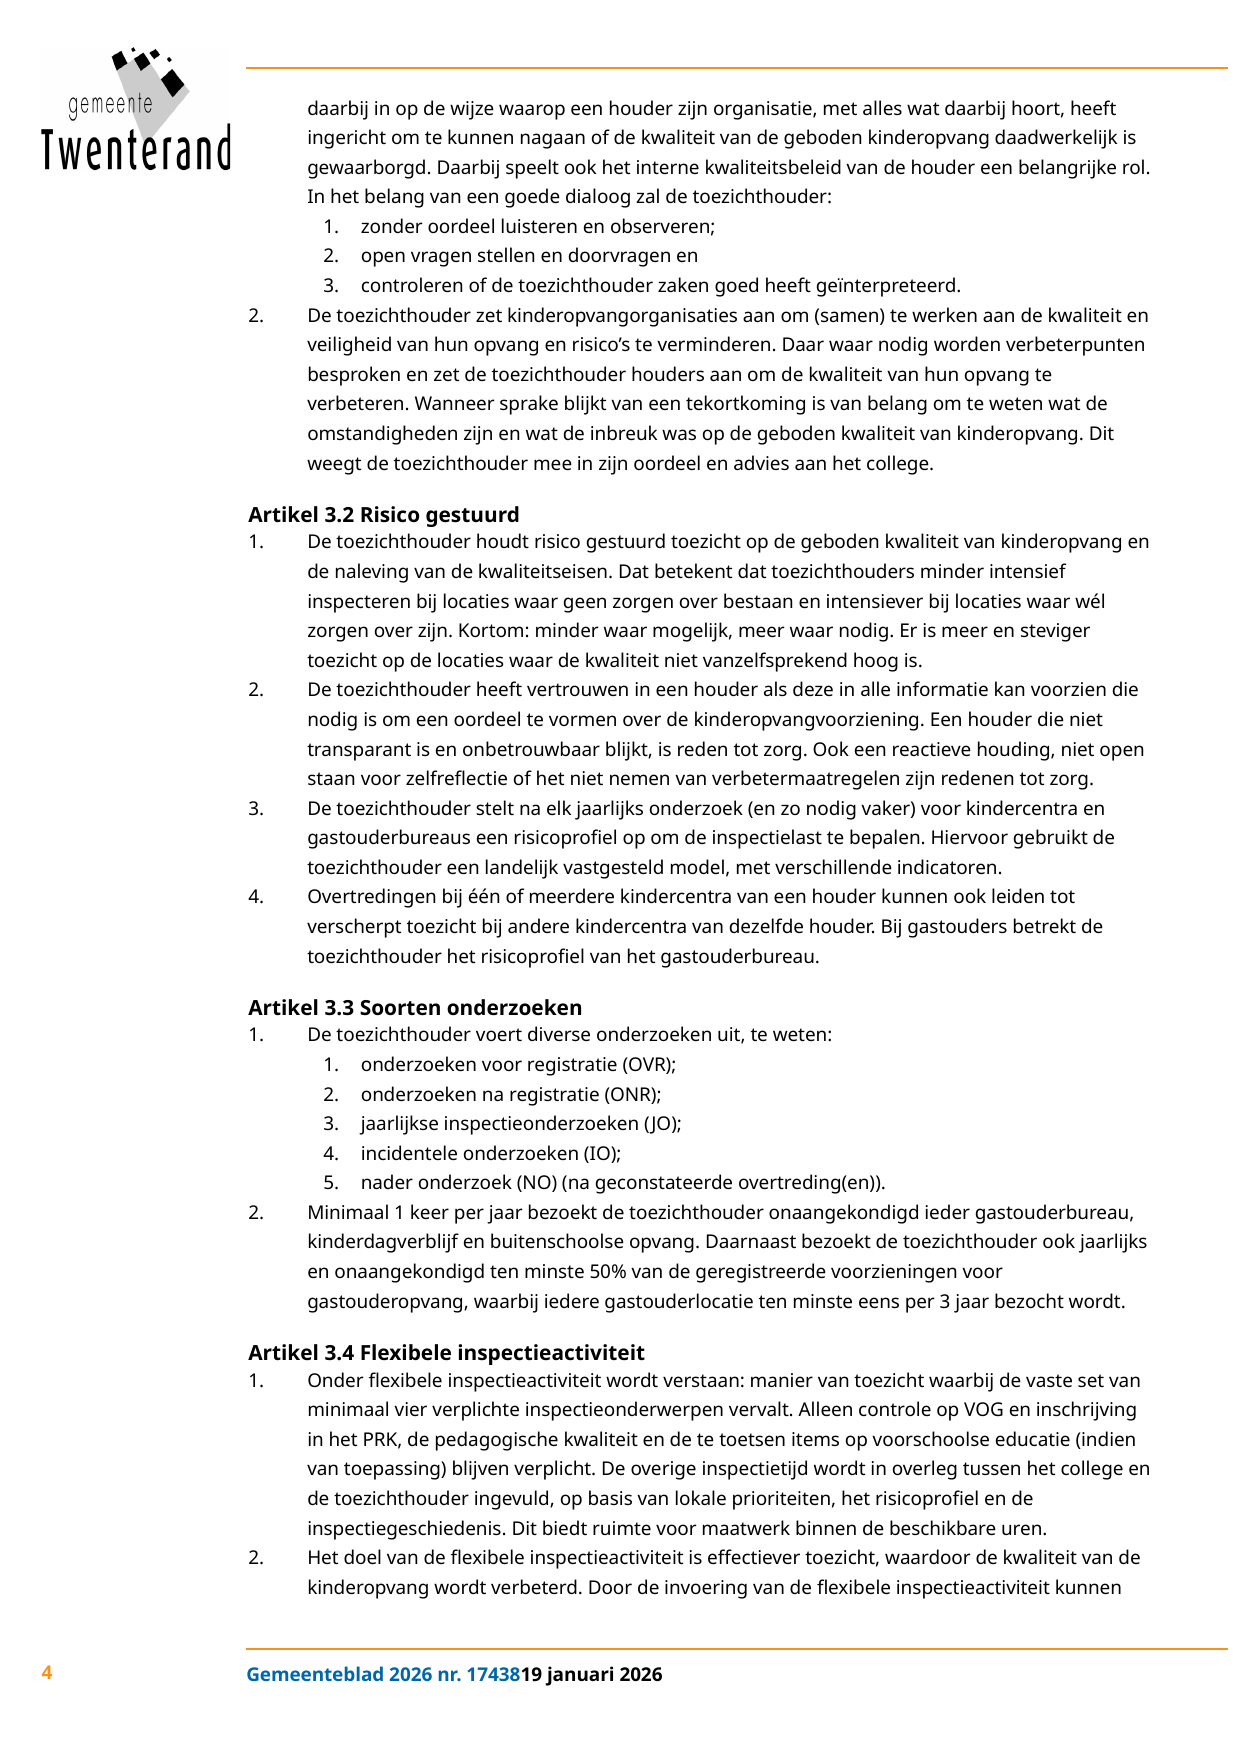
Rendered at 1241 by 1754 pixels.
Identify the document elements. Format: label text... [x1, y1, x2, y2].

picture [41, 47, 231, 172]
list Het doel van de flexibele inspectieactiviteit is effectiever toezicht, waardoor de kwaliteit van de kinderopvang wordt verbeterd. Door de invoering van de flexibele inspectieactiviteit kunnen [248, 1544, 1152, 1599]
list jaarlijkse inspectieonderzoeken (JO); [323, 1110, 1152, 1136]
list Minimaal 1 keer per jaar bezoekt de toezichthouder onaangekondigd ieder gastouderbureau, kinderdagverblijf en buitenschoolse opvang. Daarnaast bezoekt de toezichthouder ook jaarlijks en onaangekondigd ten minste 50% van de geregistreerde voorzieningen voor gastouderopvang, waarbij iedere gastouderlocatie ten minste eens per 3 jaar bezocht wordt. [248, 1199, 1152, 1314]
list De toezichthouder zet kinderopvangorganisaties aan om (samen) te werken aan de kwaliteit en veiligheid van hun opvang en risico’s te verminderen. Daar waar nodig worden verbeterpunten besproken en zet de toezichthouder houders aan om de kwaliteit van hun opvang te verbeteren. Wanneer sprake blijkt van een tekortkoming is van belang om te weten wat de omstandigheden zijn en wat de inbreuk was op de geboden kwaliteit van kinderopvang. Dit weegt de toezichthouder mee in zijn oordeel en advies aan het college. [248, 302, 1152, 476]
list De toezichthouder heeft vertrouwen in een houder als deze in alle informatie kan voorzien die nodig is om een oordeel te vormen over de kinderopvangvoorziening. Een houder die niet transparant is en onbetrouwbaar blijkt, is reden tot zorg. Ook een reactieve houding, niet open staan voor zelfreflectie of het niet nemen van verbetermaatregelen zijn redenen tot zorg. [248, 677, 1152, 791]
list onderzoeken voor registratie (OVR); [323, 1051, 1152, 1077]
list onderzoeken na registratie (ONR); [323, 1081, 1152, 1107]
list De toezichthouder voert diverse onderzoeken uit, te weten: [248, 1022, 1152, 1047]
list controleren of de toezichthouder zaken goed heeft geïnterpreteerd. [323, 272, 1152, 298]
list Overtredingen bij één of meerdere kindercentra van een houder kunnen ook leiden tot verscherpt toezicht bij andere kindercentra van dezelfde houder. Bij gastouders betrekt de toezichthouder het risicoprofiel van het gastouderbureau. [248, 884, 1152, 968]
text Artikel 3.2 Risico gestuurd [248, 500, 1152, 529]
list daarbij in op de wijze waarop een houder zijn organisatie, met alles wat daarbij hoort, heeft ingericht om te kunnen nagaan of de kwaliteit van de geboden kinderopvang daadwerkelijk is gewaarborgd. Daarbij speelt ook het interne kwaliteitsbeleid van de houder een belangrijke rol. In het belang van een goede dialoog zal de toezichthouder: [248, 95, 1152, 209]
list incidentele onderzoeken (IO); [323, 1140, 1152, 1166]
list zonder oordeel luisteren en observeren; [323, 213, 1152, 239]
text Artikel 3.3 Soorten onderzoeken [248, 993, 1152, 1022]
list Onder flexibele inspectieactiviteit wordt verstaan: manier van toezicht waarbij de vaste set van minimaal vier verplichte inspectieonderwerpen vervalt. Alleen controle op VOG en inschrijving in het PRK, de pedagogische kwaliteit en de te toetsen items op voorschoolse educatie (indien van toepassing) blijven verplicht. De overige inspectietijd wordt in overleg tussen het college en de toezichthouder ingevuld, op basis van lokale prioriteiten, het risicoprofiel en de inspectiegeschiedenis. Dit biedt ruimte voor maatwerk binnen de beschikbare uren. [248, 1367, 1152, 1540]
list De toezichthouder stelt na elk jaarlijks onderzoek (en zo nodig vaker) voor kindercentra en gastouderbureaus een risicoprofiel op om de inspectielast te bepalen. Hiervoor gebruikt de toezichthouder een landelijk vastgesteld model, met verschillende indicatoren. [248, 795, 1152, 880]
list De toezichthouder houdt risico gestuurd toezicht op de geboden kwaliteit van kinderopvang en de naleving van de kwaliteitseisen. Dat betekent dat toezichthouders minder intensief inspecteren bij locaties waar geen zorgen over bestaan en intensiever bij locaties waar wél zorgen over zijn. Kortom: minder waar mogelijk, meer waar nodig. Er is meer en steviger toezicht op de locaties waar de kwaliteit niet vanzelfsprekend hoog is. [248, 529, 1152, 673]
list open vragen stellen en doorvragen en [323, 243, 1152, 268]
list nader onderzoek (NO) (na geconstateerde overtreding(en)). [323, 1169, 1152, 1195]
text Artikel 3.4 Flexibele inspectieactiviteit [248, 1338, 1152, 1367]
